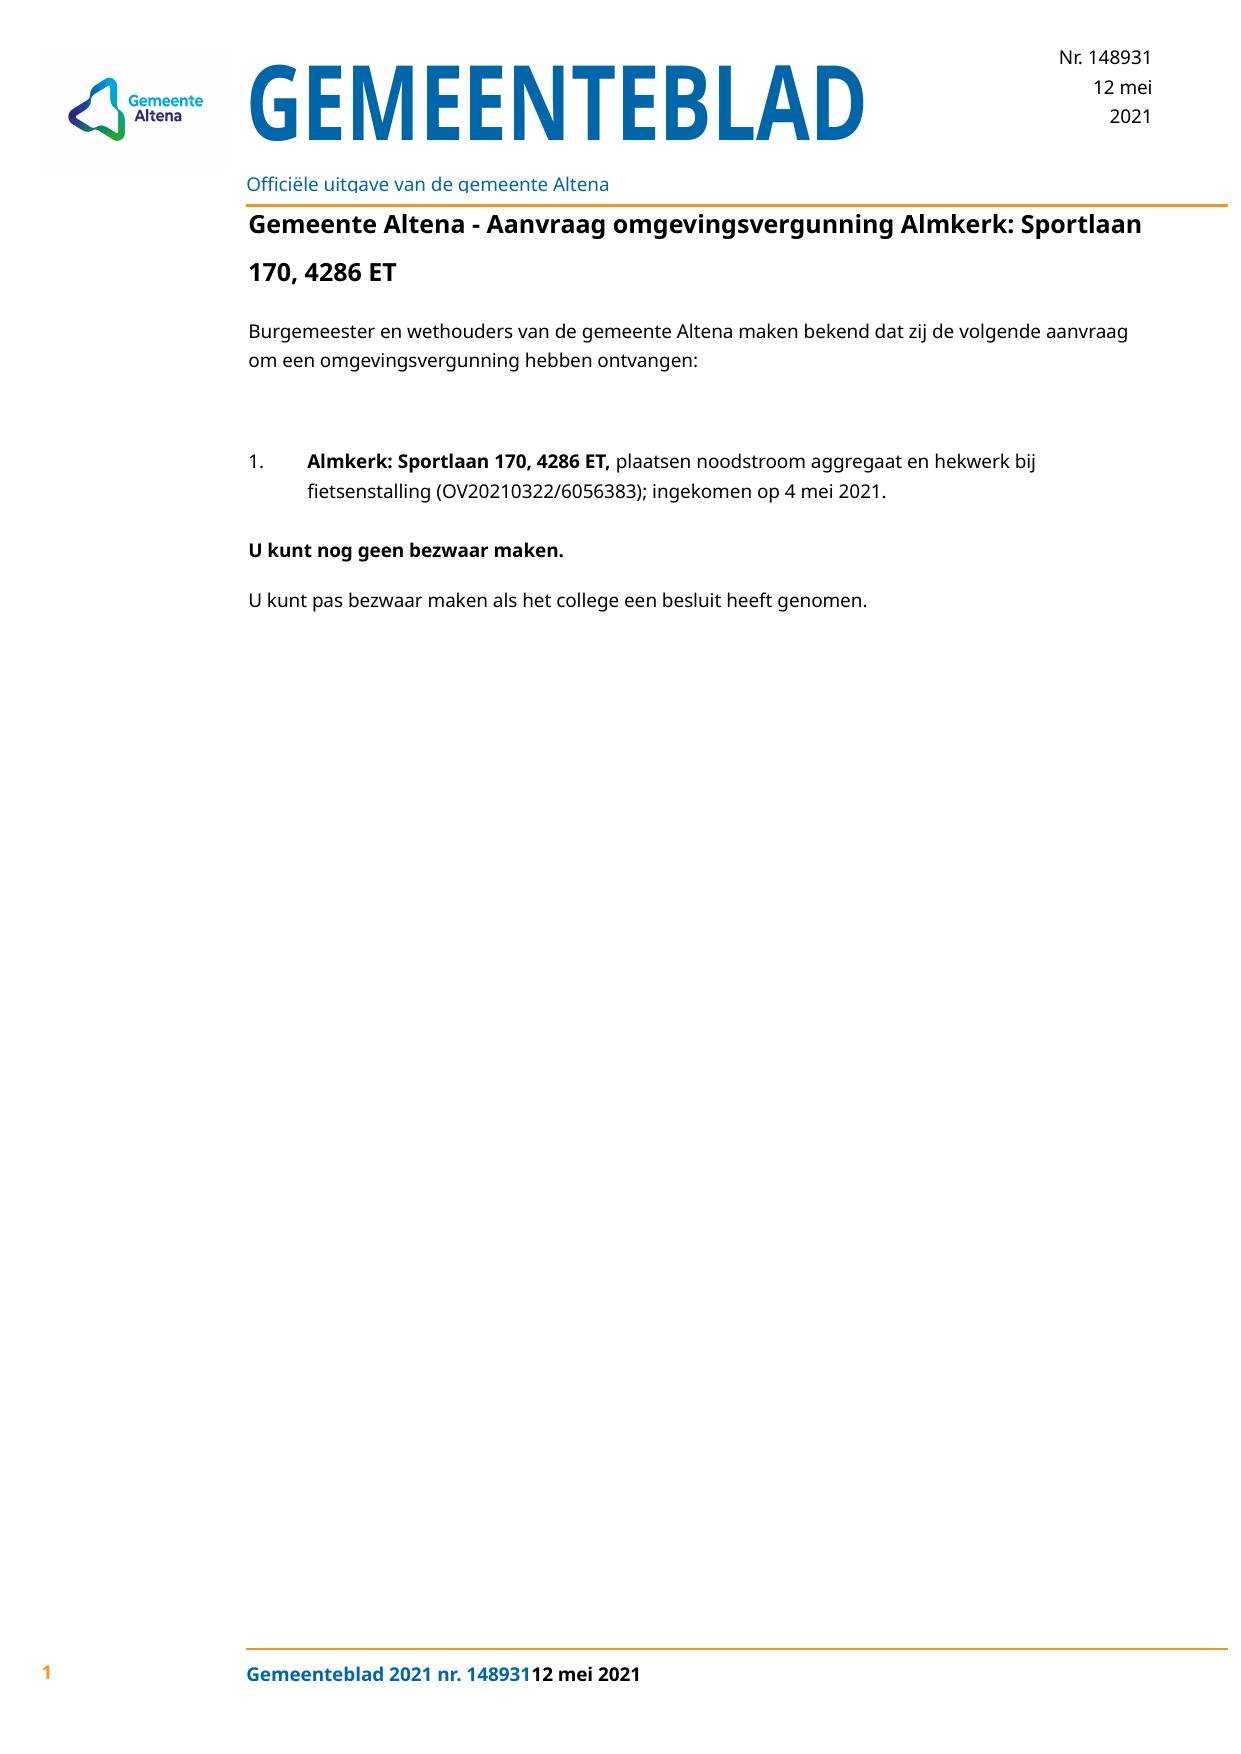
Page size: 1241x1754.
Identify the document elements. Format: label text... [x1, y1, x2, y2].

text Burgemeester en wethouders van de gemeente Altena maken bekend dat zij de volgende aanvraag om een omgevingsvergunning hebben ontvangen: [248, 318, 1152, 373]
picture [41, 47, 231, 172]
list Almkerk: Sportlaan 170, 4286 ET, plaatsen noodstroom aggregaat en hekwerk bij fietsenstalling (OV20210322/6056383); ingekomen op 4 mei 2021. [248, 448, 1152, 504]
text U kunt nog geen bezwaar maken. [248, 537, 1152, 563]
text Gemeente Altena - Aanvraag omgevingsvergunning Almkerk: Sportlaan 170, 4286 ET [248, 207, 1152, 288]
text U kunt pas bezwaar maken als het college een besluit heeft genomen. [248, 587, 1152, 613]
